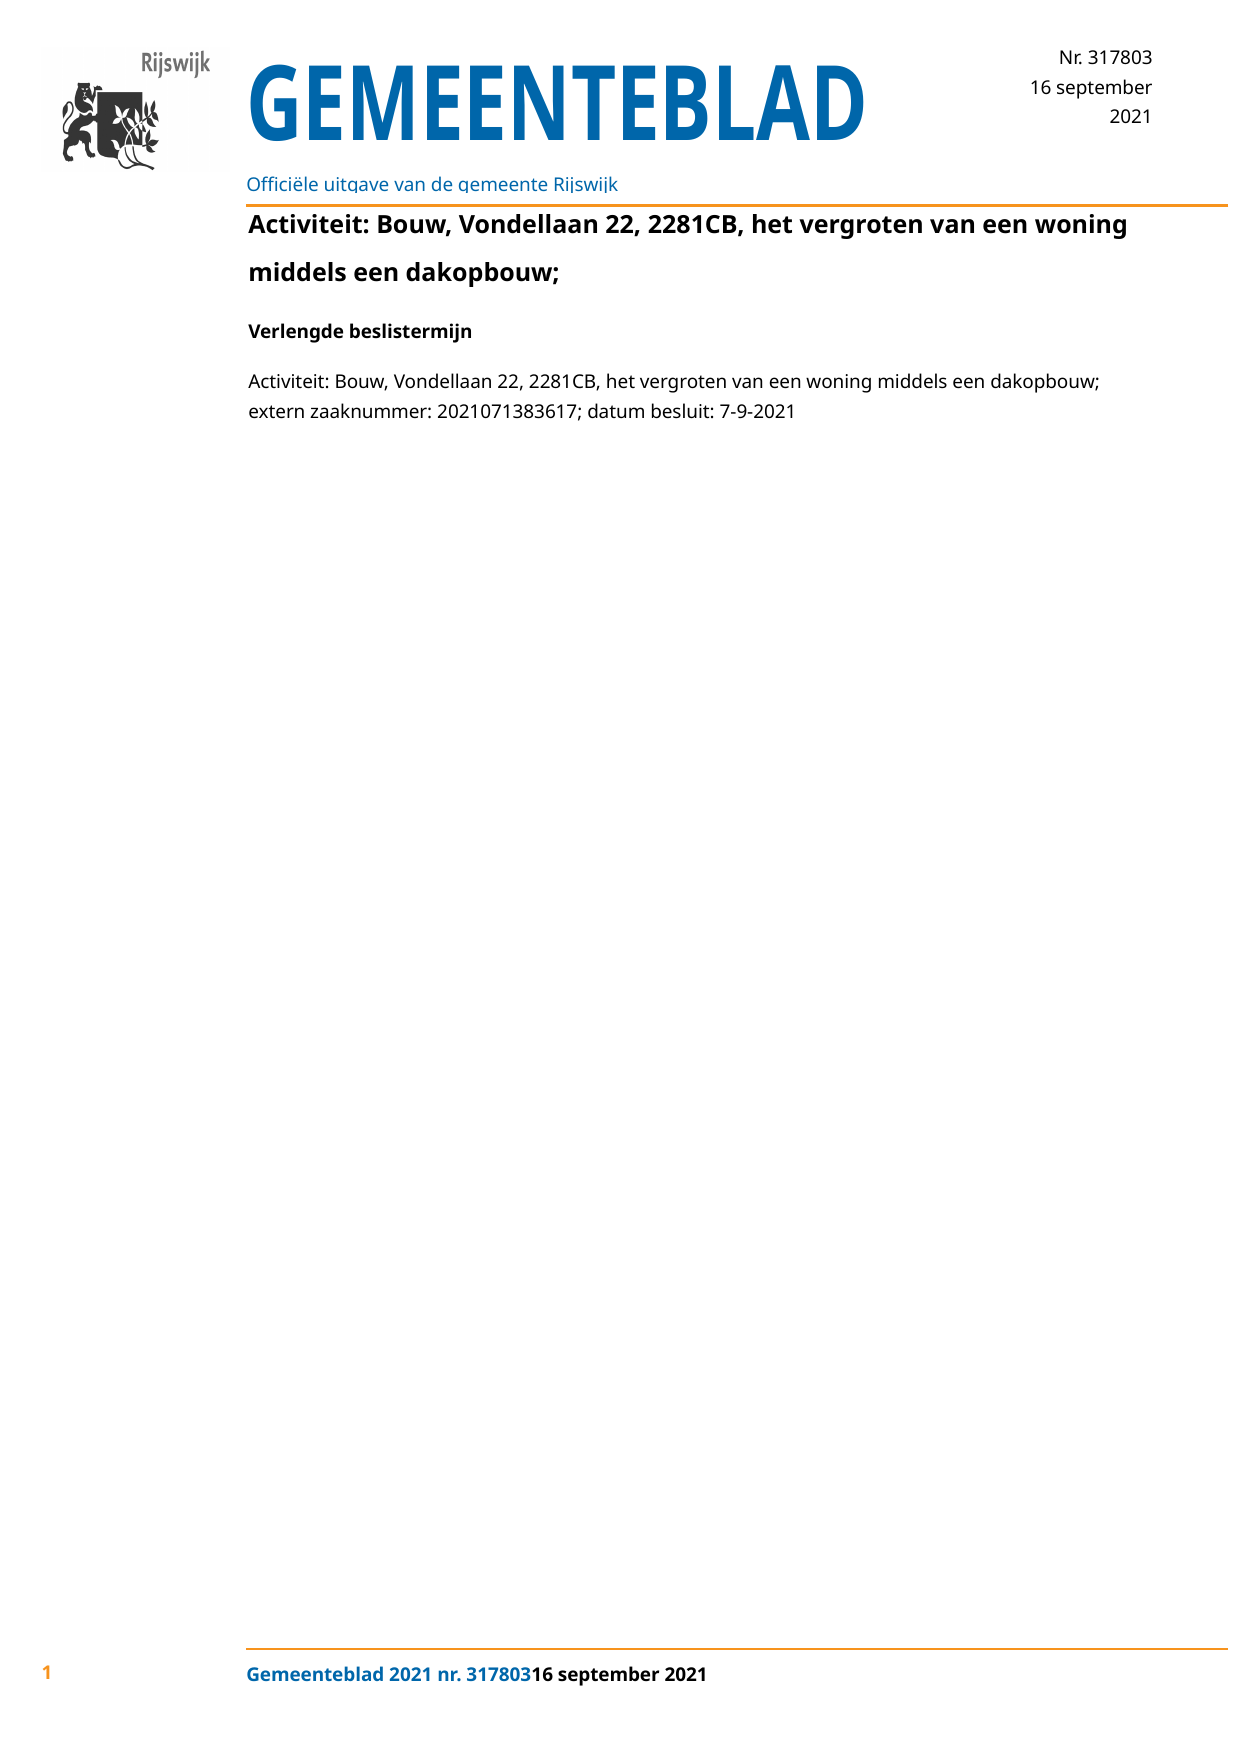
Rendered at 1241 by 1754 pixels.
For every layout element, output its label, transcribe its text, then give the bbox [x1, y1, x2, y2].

text Verlengde beslistermijn [248, 318, 1152, 344]
picture [41, 47, 231, 172]
text Activiteit: Bouw, Vondellaan 22, 2281CB, het vergroten van een woning middels een dakopbouw; [248, 207, 1152, 288]
text Activiteit: Bouw, Vondellaan 22, 2281CB, het vergroten van een woning middels een dakopbouw; extern zaaknummer: 2021071383617; datum besluit: 7-9-2021 [248, 368, 1152, 424]
